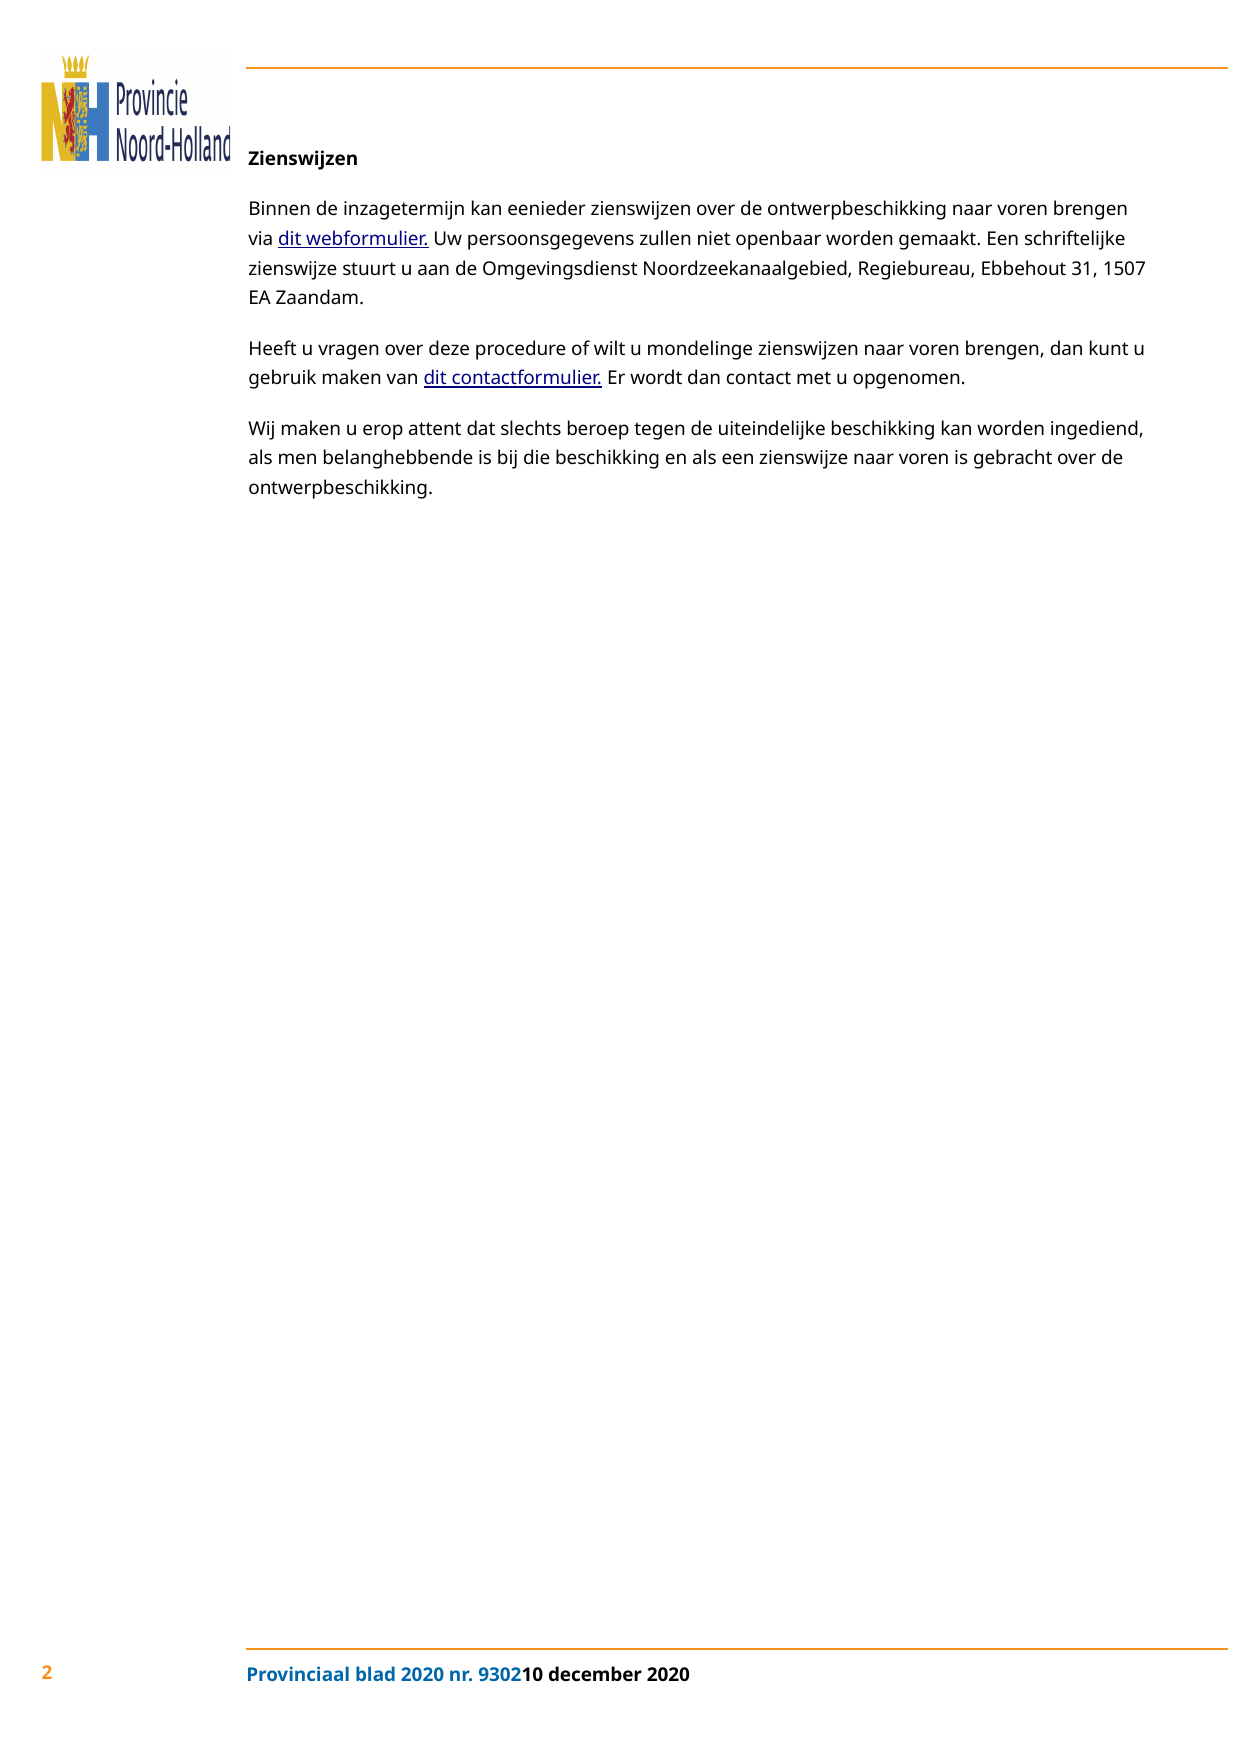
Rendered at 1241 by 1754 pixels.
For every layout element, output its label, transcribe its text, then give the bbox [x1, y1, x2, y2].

text Wij maken u erop attent dat slechts beroep tegen de uiteindelijke beschikking kan worden ingediend, als men belanghebbende is bij die beschikking en als een zienswijze naar voren is gebracht over de ontwerpbeschikking. [248, 415, 1152, 500]
picture [41, 47, 231, 172]
text Zienswijzen [248, 145, 1152, 171]
text Heeft u vragen over deze procedure of wilt u mondelinge zienswijzen naar voren brengen, dan kunt u gebruik maken van dit contactformulier. Er wordt dan contact met u opgenomen. [248, 335, 1152, 390]
text Binnen de inzagetermijn kan eenieder zienswijzen over de ontwerpbeschikking naar voren brengen via dit webformulier. Uw persoonsgegevens zullen niet openbaar worden gemaakt. Een schriftelijke zienswijze stuurt u aan de Omgevingsdienst Noordzeekanaalgebied, Regiebureau, Ebbehout 31, 1507 EA Zaandam. [248, 196, 1152, 310]
